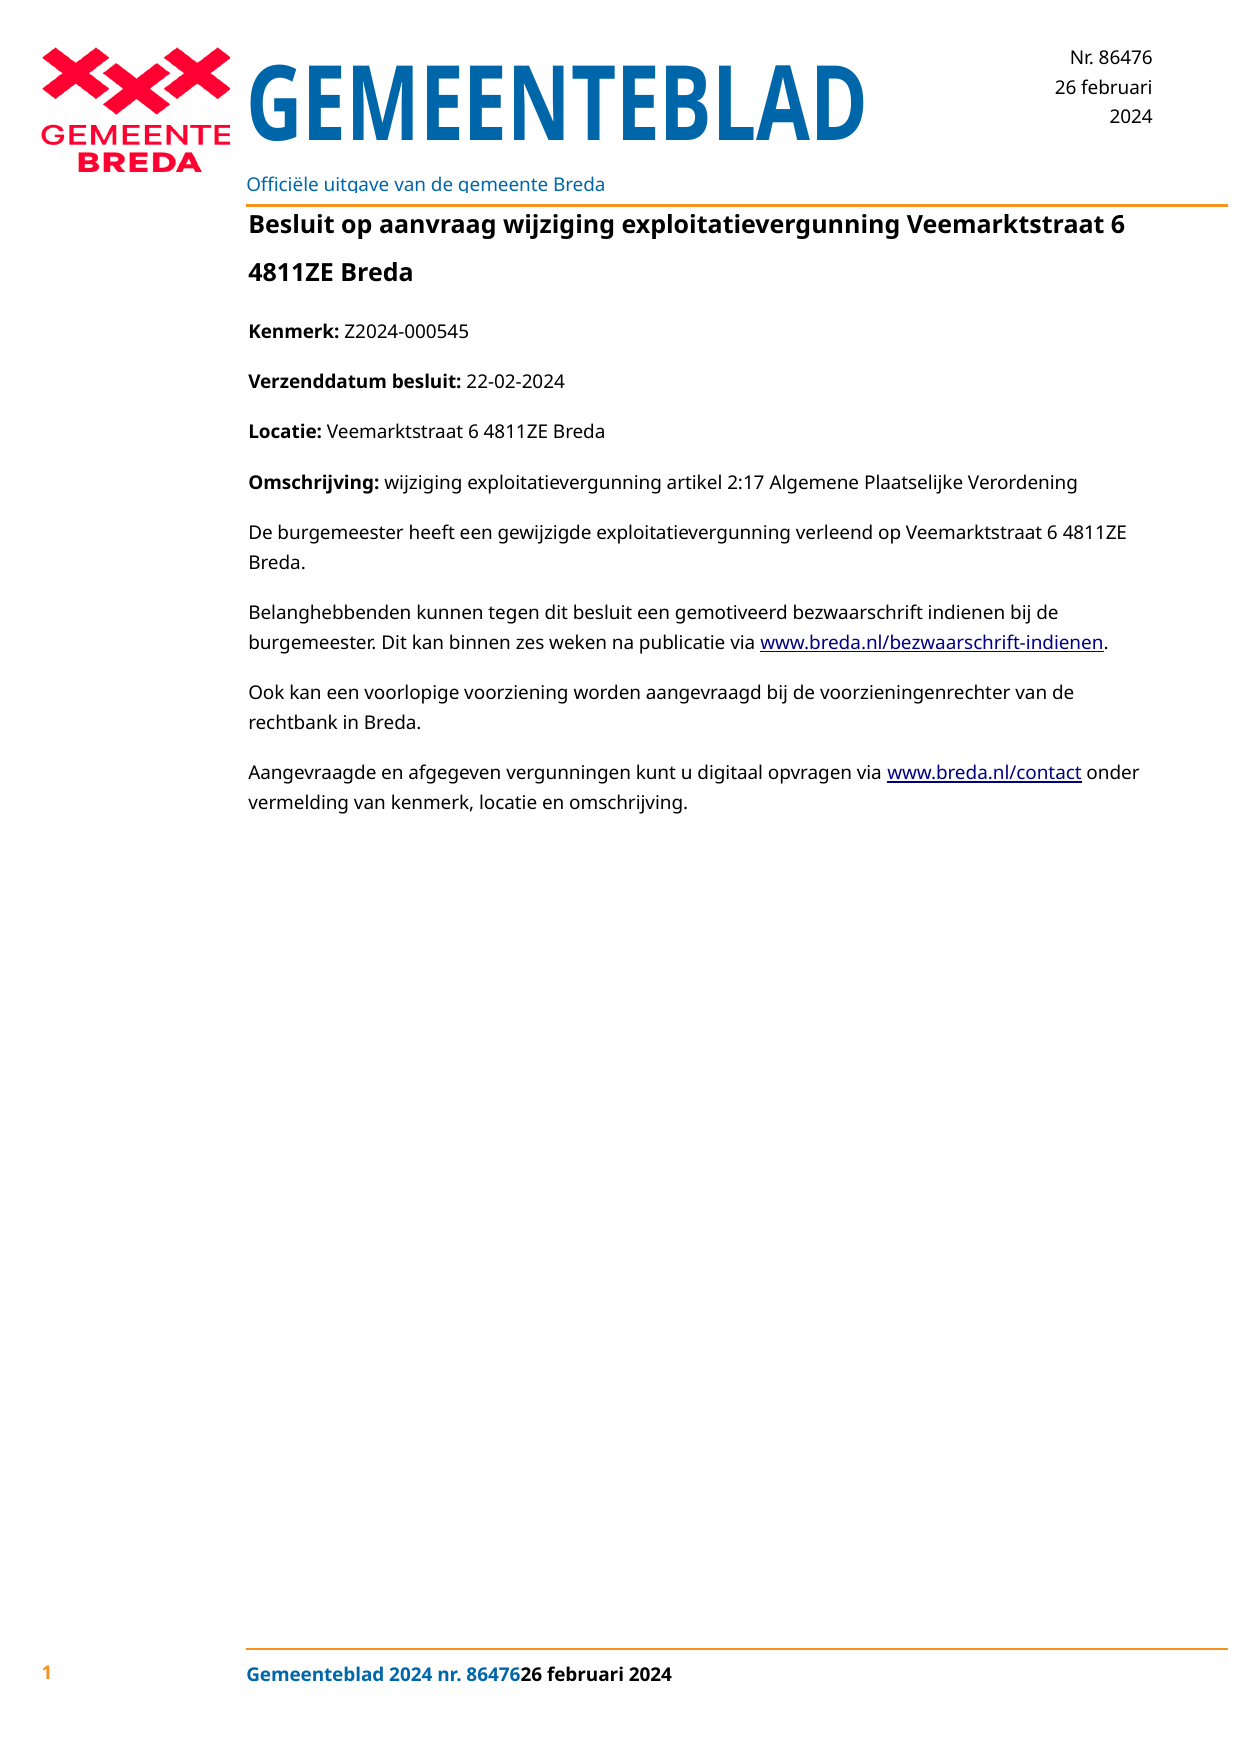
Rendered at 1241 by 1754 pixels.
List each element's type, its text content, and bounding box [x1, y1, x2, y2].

picture [41, 47, 231, 172]
text Kenmerk: Z2024-000545 [248, 318, 1152, 344]
text Locatie: Veemarktstraat 6 4811ZE Breda [248, 419, 1152, 444]
text Belanghebbenden kunnen tegen dit besluit een gemotiveerd bezwaarschrift indienen bij de burgemeester. Dit kan binnen zes weken na publicatie via www.breda.nl/bezwaarschrift-indienen. [248, 599, 1152, 655]
text Aangevraagde en afgegeven vergunningen kunt u digitaal opvragen via www.breda.nl/contact onder vermelding van kenmerk, locatie en omschrijving. [248, 759, 1152, 815]
text De burgemeester heeft een gewijzigde exploitatievergunning verleend op Veemarktstraat 6 4811ZE Breda. [248, 519, 1152, 575]
text Verzenddatum besluit: 22-02-2024 [248, 368, 1152, 394]
text Omschrijving: wijziging exploitatievergunning artikel 2:17 Algemene Plaatselijke Verordening [248, 469, 1152, 495]
text Besluit op aanvraag wijziging exploitatievergunning Veemarktstraat 6 4811ZE Breda [248, 207, 1152, 288]
text Ook kan een voorlopige voorziening worden aangevraagd bij de voorzieningenrechter van de rechtbank in Breda. [248, 679, 1152, 735]
